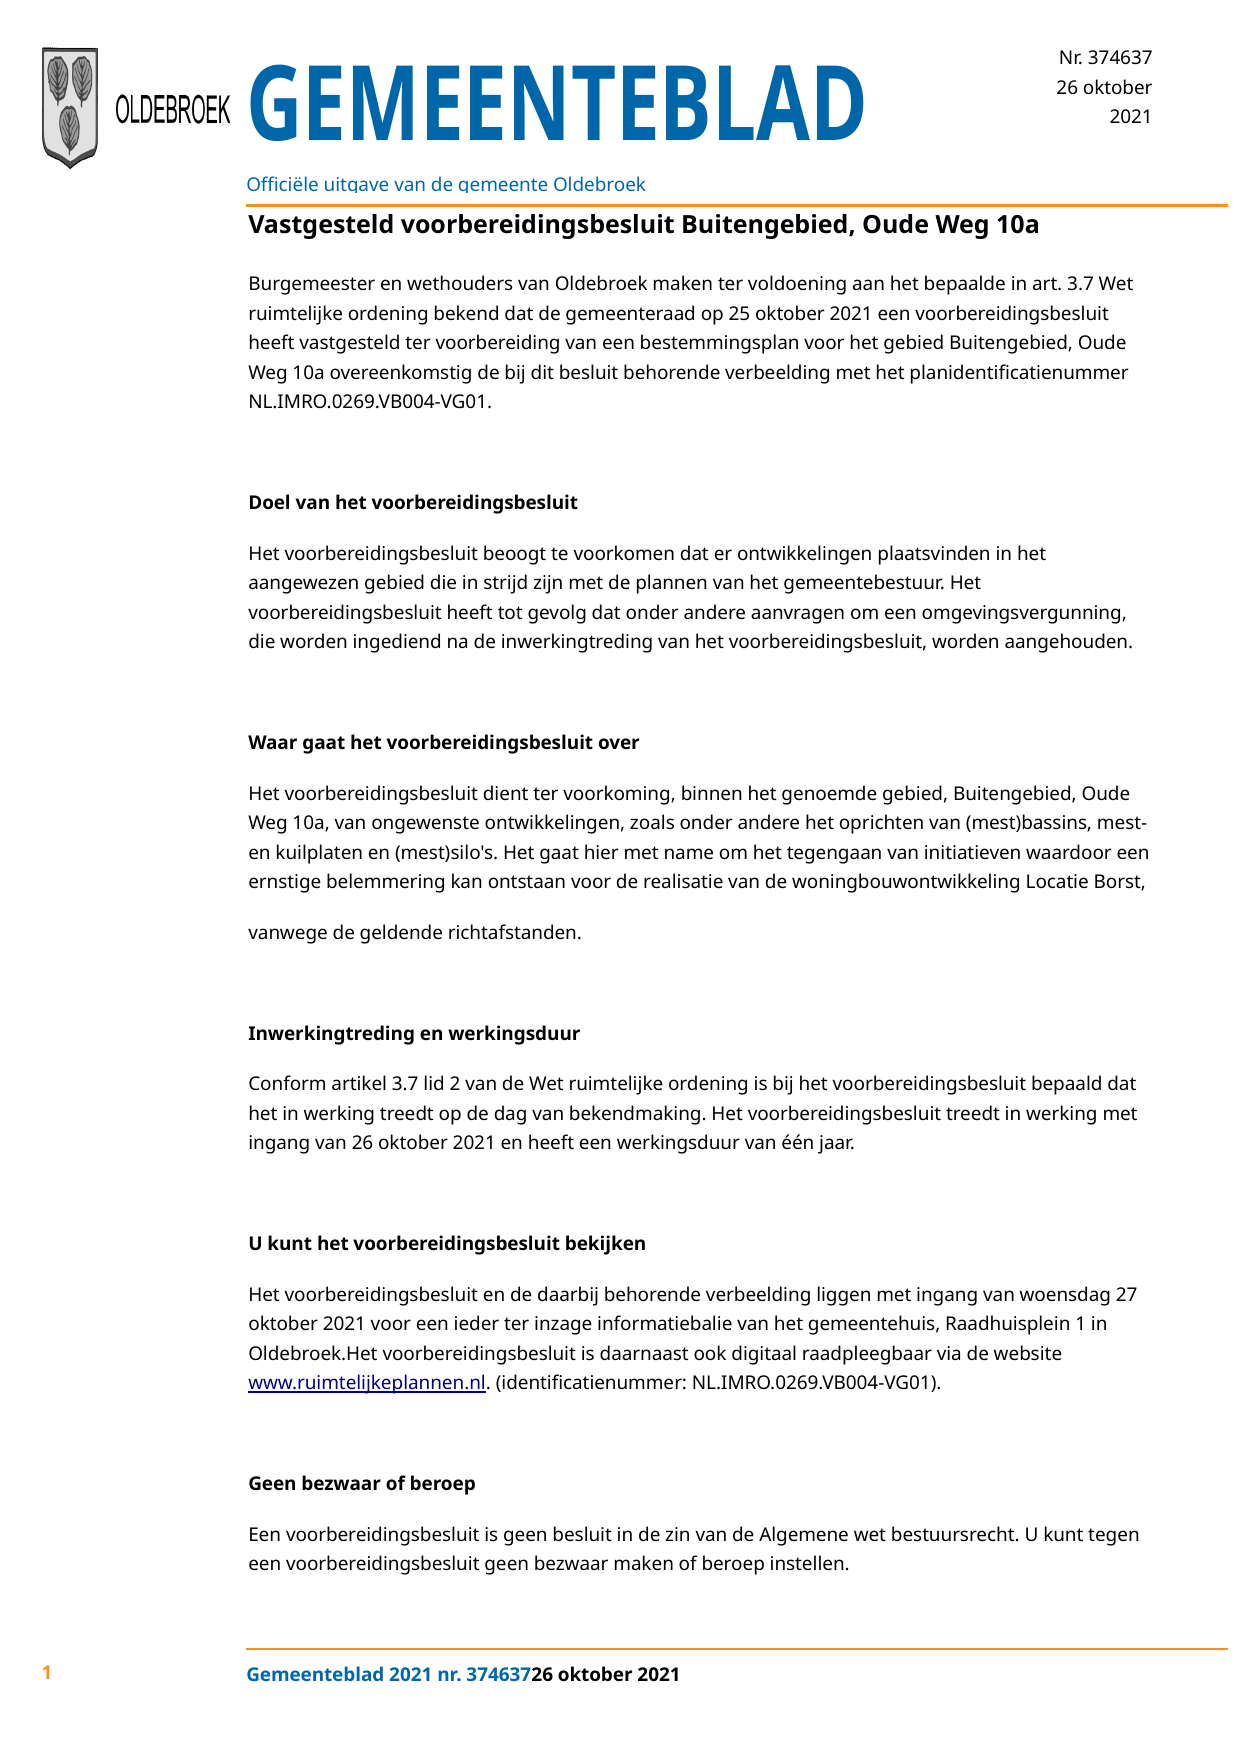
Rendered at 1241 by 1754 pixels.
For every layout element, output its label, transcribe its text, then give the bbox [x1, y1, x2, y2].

text Het voorbereidingsbesluit dient ter voorkoming, binnen het genoemde gebied, Buitengebied, Oude Weg 10a, van ongewenste ontwikkelingen, zoals onder andere het oprichten van (mest)bassins, mest- en kuilplaten en (mest)silo's. Het gaat hier met name om het tegengaan van initiatieven waardoor een ernstige belemmering kan ontstaan voor de realisatie van de woningbouwontwikkeling Locatie Borst, [248, 780, 1152, 894]
text Conform artikel 3.7 lid 2 van de Wet ruimtelijke ordening is bij het voorbereidingsbesluit bepaald dat het in werking treedt op de dag van bekendmaking. Het voorbereidingsbesluit treedt in werking met ingang van 26 oktober 2021 en heeft een werkingsduur van één jaar. [248, 1070, 1152, 1155]
text U kunt het voorbereidingsbesluit bekijken [248, 1230, 1152, 1256]
text Het voorbereidingsbesluit beoogt te voorkomen dat er ontwikkelingen plaatsvinden in het aangewezen gebied die in strijd zijn met de plannen van het gemeentebestuur. Het voorbereidingsbesluit heeft tot gevolg dat onder andere aanvragen om een omgevingsvergunning, die worden ingediend na de inwerkingtreding van het voorbereidingsbesluit, worden aangehouden. [248, 540, 1152, 654]
text Inwerkingtreding en werkingsduur [248, 1020, 1152, 1046]
text Een voorbereidingsbesluit is geen besluit in de zin van de Algemene wet bestuursrecht. U kunt tegen een voorbereidingsbesluit geen bezwaar maken of beroep instellen. [248, 1521, 1152, 1576]
text Doel van het voorbereidingsbesluit [248, 489, 1152, 515]
text Het voorbereidingsbesluit en de daarbij behorende verbeelding liggen met ingang van woensdag 27 oktober 2021 voor een ieder ter inzage informatiebalie van het gemeentehuis, Raadhuisplein 1 in Oldebroek.Het voorbereidingsbesluit is daarnaast ook digitaal raadpleegbaar via de website www.ruimtelijkeplannen.nl. (identificatienummer: NL.IMRO.0269.VB004-VG01). [248, 1281, 1152, 1395]
text vanwege de geldende richtafstanden. [248, 919, 1152, 945]
text Burgemeester en wethouders van Oldebroek maken ter voldoening aan het bepaalde in art. 3.7 Wet ruimtelijke ordening bekend dat de gemeenteraad op 25 oktober 2021 een voorbereidingsbesluit heeft vastgesteld ter voorbereiding van een bestemmingsplan voor het gebied Buitengebied, Oude Weg 10a overeenkomstig de bij dit besluit behorende verbeelding met het planidentificatienummer NL.IMRO.0269.VB004-VG01. [248, 270, 1152, 414]
picture [41, 47, 231, 172]
text Vastgesteld voorbereidingsbesluit Buitengebied, Oude Weg 10a [248, 207, 1152, 241]
text Waar gaat het voorbereidingsbesluit over [248, 729, 1152, 755]
text Geen bezwaar of beroep [248, 1470, 1152, 1496]
